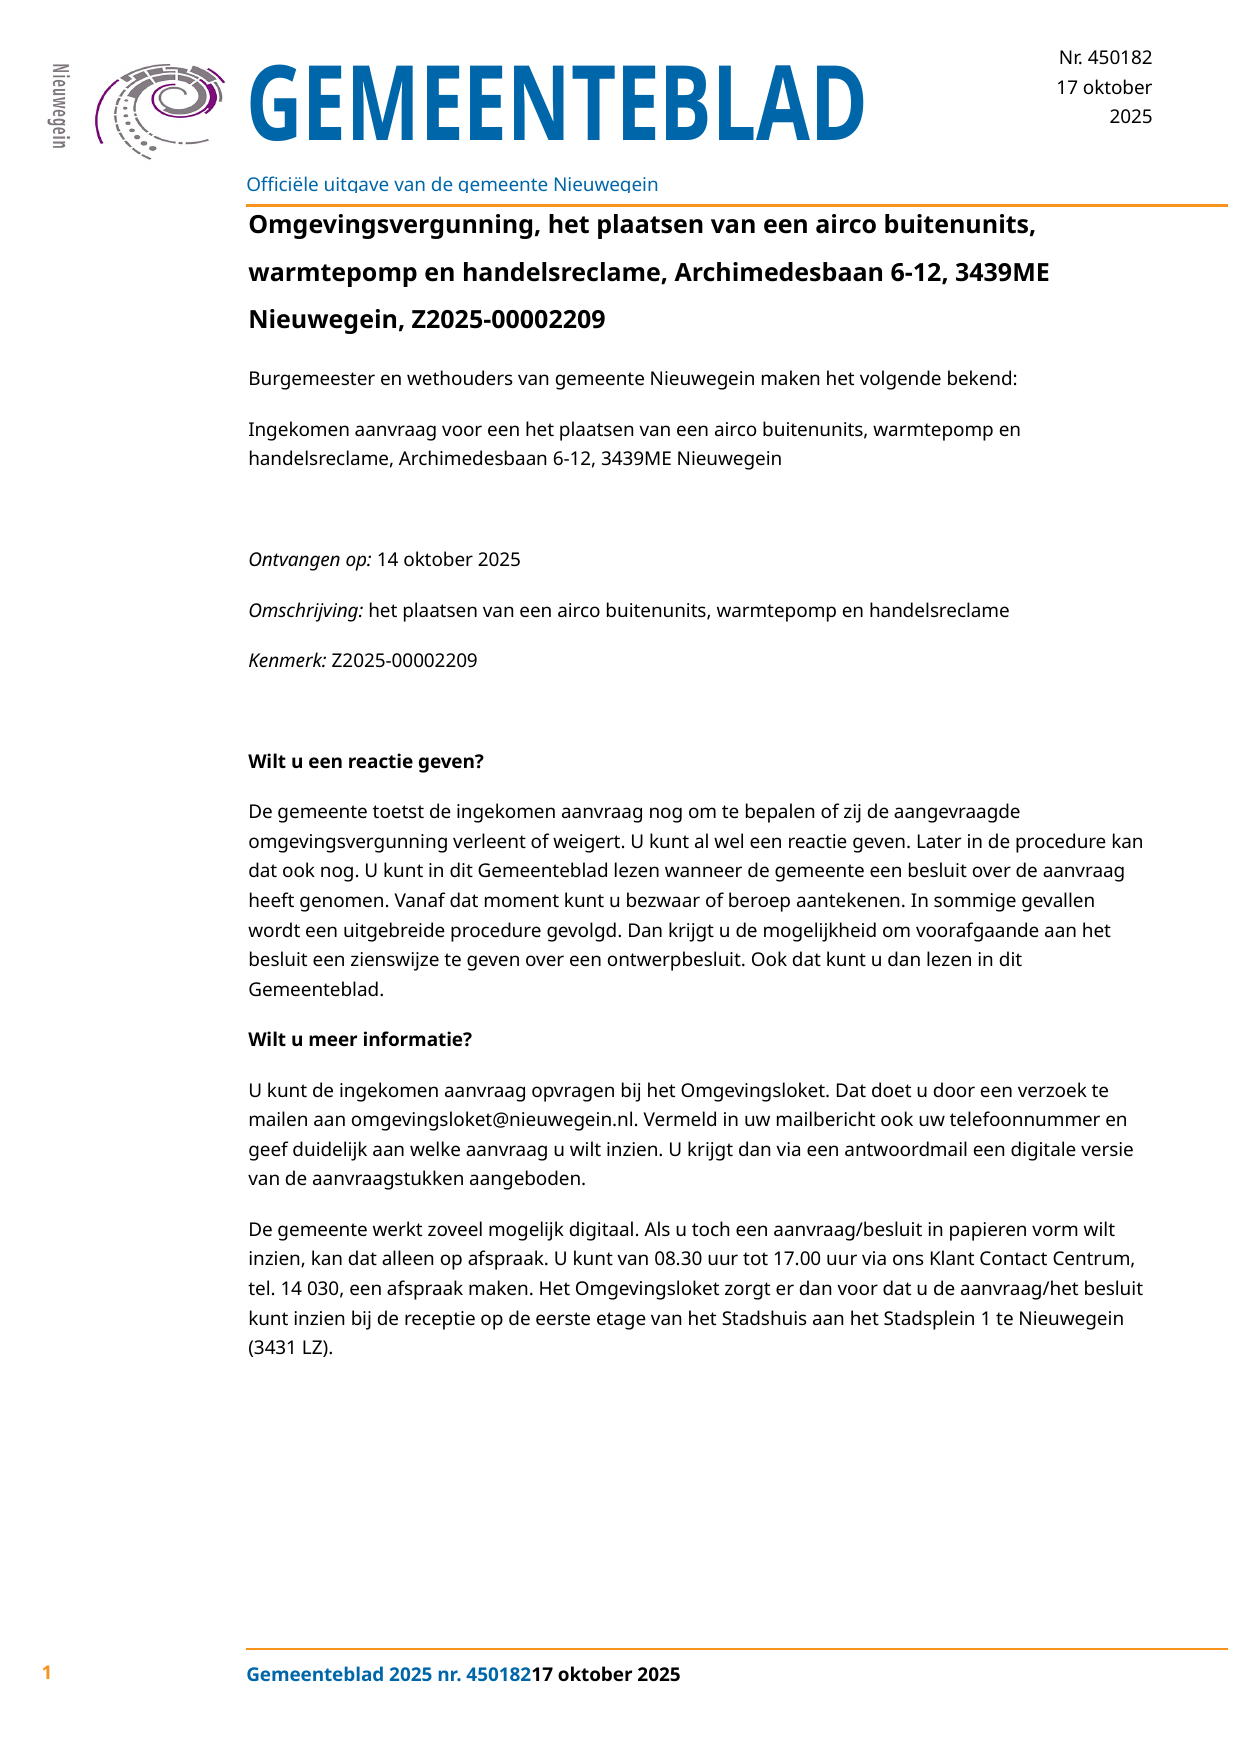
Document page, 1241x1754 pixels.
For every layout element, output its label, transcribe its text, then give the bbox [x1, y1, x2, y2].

text De gemeente werkt zoveel mogelijk digitaal. Als u toch een aanvraag/besluit in papieren vorm wilt inzien, kan dat alleen op afspraak. U kunt van 08.30 uur tot 17.00 uur via ons Klant Contact Centrum, tel. 14 030, een afspraak maken. Het Omgevingsloket zorgt er dan voor dat u de aanvraag/het besluit kunt inzien bij de receptie op de eerste etage van het Stadshuis aan het Stadsplein 1 te Nieuwegein (3431 LZ). [248, 1216, 1152, 1360]
text Omschrijving: het plaatsen van een airco buitenunits, warmtepomp en handelsreclame [248, 597, 1152, 622]
text Burgemeester en wethouders van gemeente Nieuwegein maken het volgende bekend: [248, 366, 1152, 391]
text Wilt u een reactie geven? [248, 748, 1152, 774]
text Omgevingsvergunning, het plaatsen van een airco buitenunits, warmtepomp en handelsreclame, Archimedesbaan 6-12, 3439ME Nieuwegein, Z2025-00002209 [248, 207, 1152, 336]
text Ontvangen op: 14 oktober 2025 [248, 546, 1152, 572]
text De gemeente toetst de ingekomen aanvraag nog om te bepalen of zij de aangevraagde omgevingsvergunning verleent of weigert. U kunt al wel een reactie geven. Later in de procedure kan dat ook nog. U kunt in dit Gemeenteblad lezen wanneer de gemeente een besluit over de aanvraag heeft genomen. Vanaf dat moment kunt u bezwaar of beroep aantekenen. In sommige gevallen wordt een uitgebreide procedure gevolgd. Dan krijgt u de mogelijkheid om voorafgaande aan het besluit een zienswijze te geven over een ontwerpbesluit. Ook dat kunt u dan lezen in dit Gemeenteblad. [248, 798, 1152, 1002]
text Ingekomen aanvraag voor een het plaatsen van een airco buitenunits, warmtepomp en handelsreclame, Archimedesbaan 6-12, 3439ME Nieuwegein [248, 416, 1152, 471]
text U kunt de ingekomen aanvraag opvragen bij het Omgevingsloket. Dat doet u door een verzoek te mailen aan omgevingsloket@nieuwegein.nl. Vermeld in uw mailbericht ook uw telefoonnummer en geef duidelijk aan welke aanvraag u wilt inzien. U krijgt dan via een antwoordmail een digitale versie van de aanvraagstukken aangeboden. [248, 1077, 1152, 1191]
picture [41, 47, 231, 172]
text Wilt u meer informatie? [248, 1026, 1152, 1052]
text Kenmerk: Z2025-00002209 [248, 647, 1152, 673]
